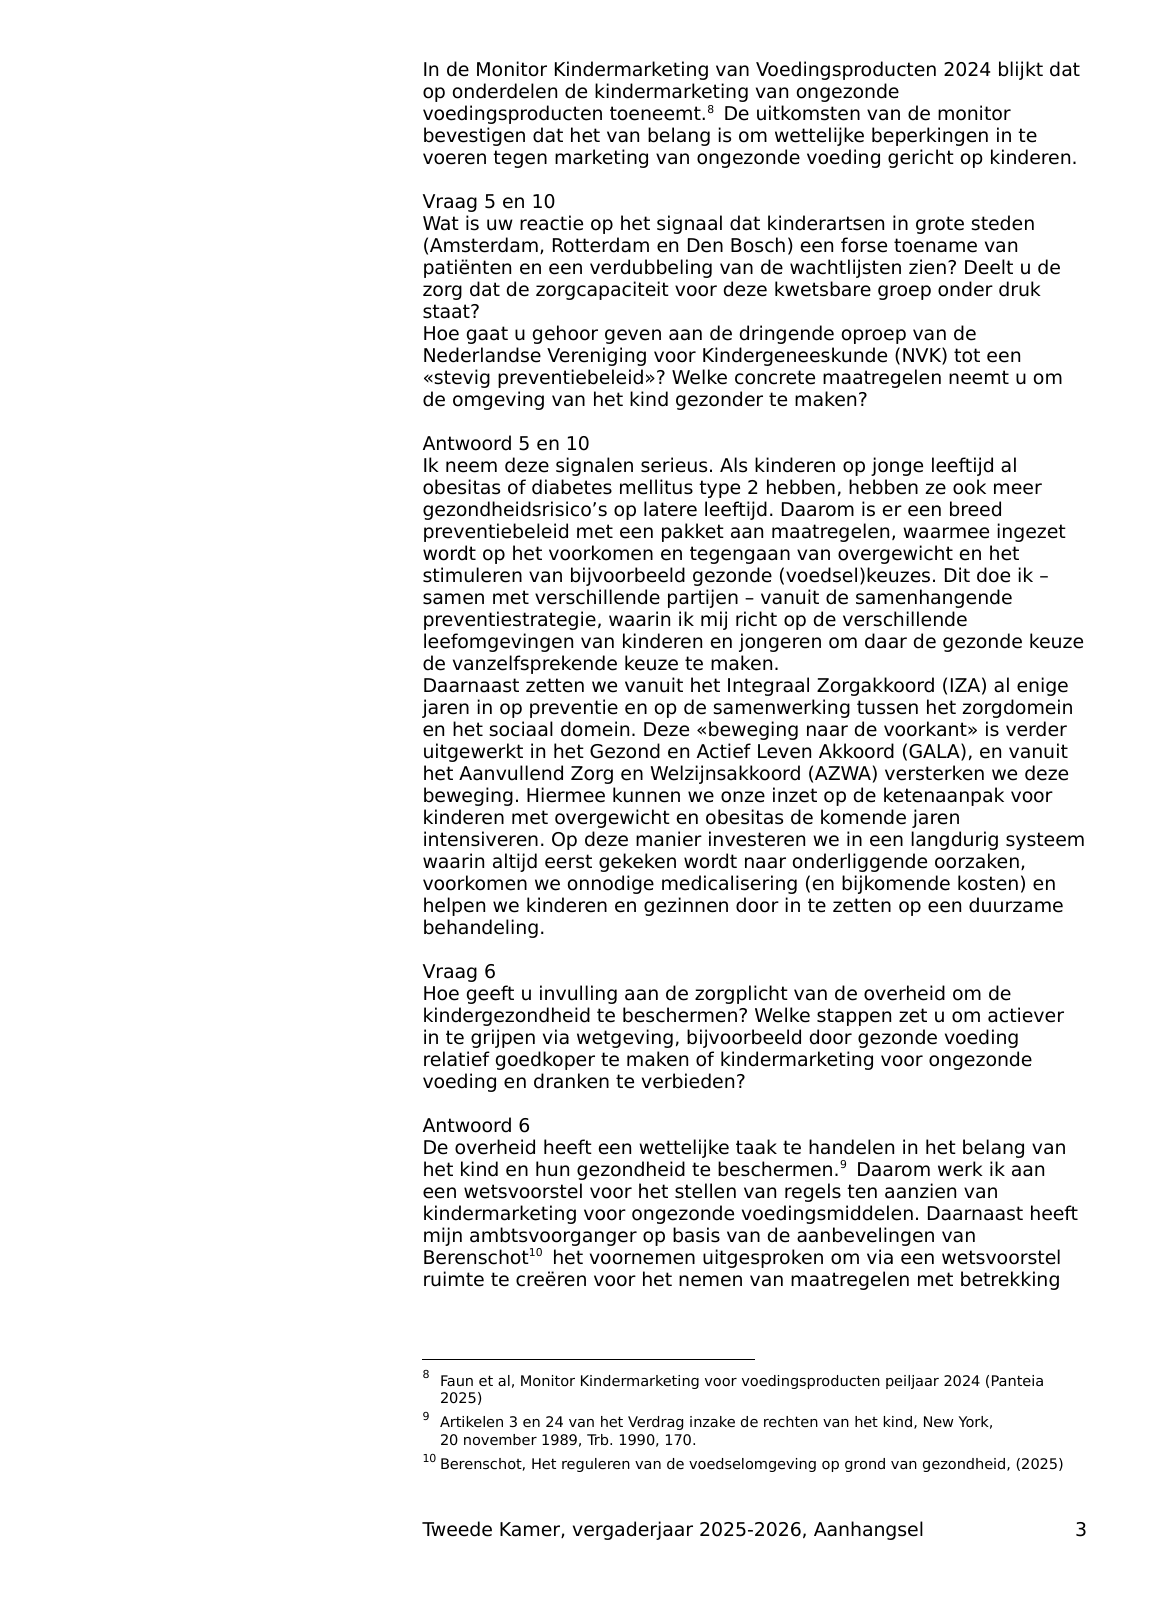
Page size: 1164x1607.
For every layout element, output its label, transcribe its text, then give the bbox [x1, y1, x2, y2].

text Berenschot, Het reguleren van de voedselomgeving op grond van gezondheid, (2025) [422, 1452, 1087, 1474]
text Vraag 5 en 10 [422, 191, 1087, 213]
text Ik neem deze signalen serieus. Als kinderen op jonge leeftijd al obesitas of diabetes mellitus type 2 hebben, hebben ze ook meer gezondheidsrisico’s op latere leeftijd. Daarom is er een breed preventiebeleid met een pakket aan maatregelen, waarmee ingezet wordt op het voorkomen en tegengaan van overgewicht en het stimuleren van bijvoorbeeld gezonde (voedsel)keuzes. Dit doe ik – samen met verschillende partijen – vanuit de samenhangende preventiestrategie, waarin ik mij richt op de verschillende leefomgevingen van kinderen en jongeren om daar de gezonde keuze de vanzelfsprekende keuze te maken. [422, 455, 1087, 675]
text In de Monitor Kindermarketing van Voedingsproducten 2024 blijkt dat op onderdelen de kindermarketing van ongezonde voedingsproducten toeneemt. De uitkomsten van de monitor bevestigen dat het van belang is om wettelijke beperkingen in te voeren tegen marketing van ongezonde voeding gericht op kinderen. [422, 59, 1087, 169]
text Faun et al, Monitor Kindermarketing voor voedingsproducten peiljaar 2024 (Panteia 2025) [422, 1368, 1087, 1407]
text Wat is uw reactie op het signaal dat kinderartsen in grote steden (Amsterdam, Rotterdam en Den Bosch) een forse toename van patiënten en een verdubbeling van de wachtlijsten zien? Deelt u de zorg dat de zorgcapaciteit voor deze kwetsbare groep onder druk staat? [422, 213, 1087, 323]
text Hoe gaat u gehoor geven aan de dringende oproep van de Nederlandse Vereniging voor Kindergeneeskunde (NVK) tot een «stevig preventiebeleid»? Welke concrete maatregelen neemt u om de omgeving van het kind gezonder te maken? [422, 323, 1087, 411]
text Hoe geeft u invulling aan de zorgplicht van de overheid om de kindergezondheid te beschermen? Welke stappen zet u om actiever in te grijpen via wetgeving, bijvoorbeeld door gezonde voeding relatief goedkoper te maken of kindermarketing voor ongezonde voeding en dranken te verbieden? [422, 983, 1087, 1093]
text Antwoord 5 en 10 [422, 433, 1087, 455]
text De overheid heeft een wettelijke taak te handelen in het belang van het kind en hun gezondheid te beschermen. Daarom werk ik aan een wetsvoorstel voor het stellen van regels ten aanzien van kindermarketing voor ongezonde voedingsmiddelen. Daarnaast heeft mijn ambtsvoorganger op basis van de aanbevelingen van Berenschot het voornemen uitgesproken om via een wetsvoorstel ruimte te creëren voor het nemen van maatregelen met betrekking [422, 1137, 1087, 1291]
text Daarnaast zetten we vanuit het Integraal Zorgakkoord (IZA) al enige jaren in op preventie en op de samenwerking tussen het zorgdomein en het sociaal domein. Deze «beweging naar de voorkant» is verder uitgewerkt in het Gezond en Actief Leven Akkoord (GALA), en vanuit het Aanvullend Zorg en Welzijnsakkoord (AZWA) versterken we deze beweging. Hiermee kunnen we onze inzet op de ketenaanpak voor kinderen met overgewicht en obesitas de komende jaren intensiveren. Op deze manier investeren we in een langdurig systeem waarin altijd eerst gekeken wordt naar onderliggende oorzaken, voorkomen we onnodige medicalisering (en bijkomende kosten) en helpen we kinderen en gezinnen door in te zetten op een duurzame behandeling. [422, 675, 1087, 939]
text Vraag 6 [422, 961, 1087, 983]
text Antwoord 6 [422, 1115, 1087, 1137]
text Artikelen 3 en 24 van het Verdrag inzake de rechten van het kind, New York, 20 november 1989, Trb. 1990, 170. [422, 1410, 1087, 1449]
